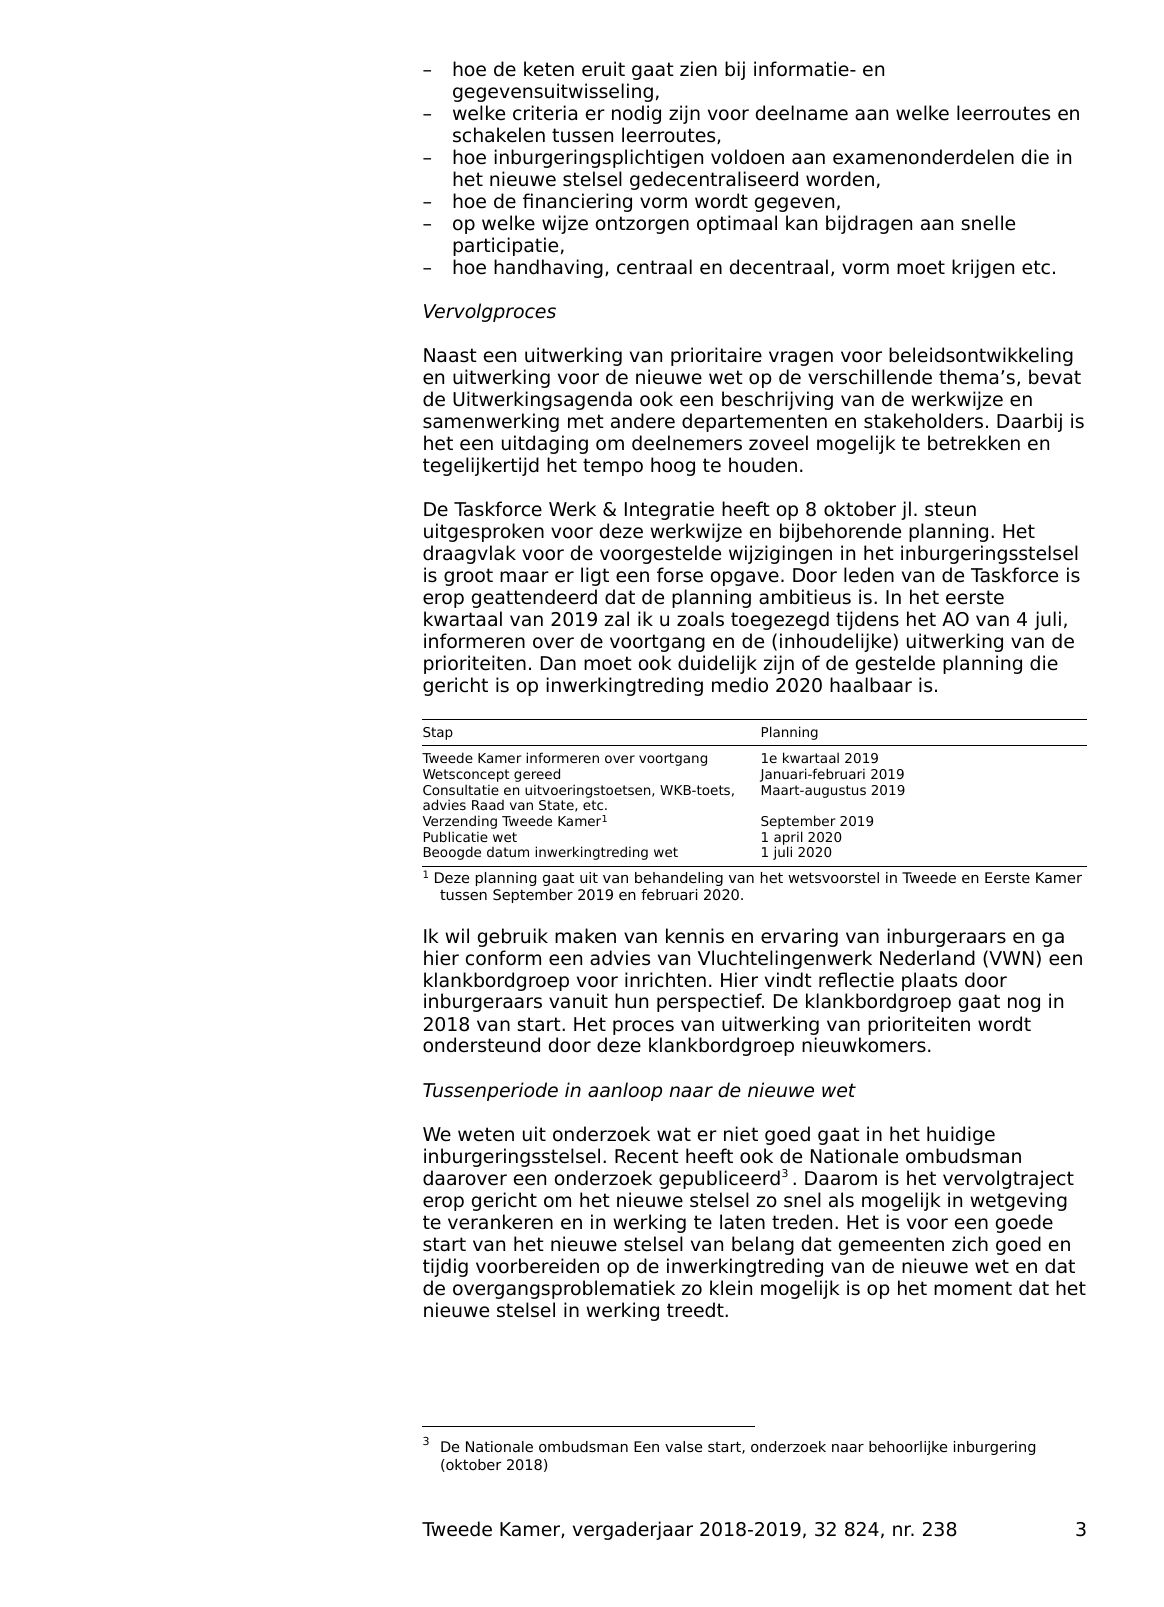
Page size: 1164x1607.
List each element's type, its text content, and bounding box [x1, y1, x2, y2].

text Naast een uitwerking van prioritaire vragen voor beleidsontwikkeling en uitwerking voor de nieuwe wet op de verschillende thema’s, bevat de Uitwerkingsagenda ook een beschrijving van de werkwijze en samenwerking met andere departementen en stakeholders. Daarbij is het een uitdaging om deelnemers zoveel mogelijk te betrekken en tegelijkertijd het tempo hoog te houden. [422, 345, 1087, 477]
text Ik wil gebruik maken van kennis en ervaring van inburgeraars en ga hier conform een advies van Vluchtelingenwerk Nederland (VWN) een klankbordgroep voor inrichten. Hier vindt reflectie plaats door inburgeraars vanuit hun perspectief. De klankbordgroep gaat nog in 2018 van start. Het proces van uitwerking van prioriteiten wordt ondersteund door deze klankbordgroep nieuwkomers. [422, 926, 1087, 1057]
table_cell Tweede Kamer informeren over voortgang [422, 746, 754, 767]
subtitle Tussenperiode in aanloop naar de nieuwe wet [422, 1079, 1087, 1102]
table_cell Januari-februari 2019 [754, 767, 1087, 782]
table_cell September 2019 [754, 814, 1087, 829]
table_cell Maart-augustus 2019 [754, 782, 1087, 814]
table_cell 1e kwartaal 2019 [754, 746, 1087, 767]
table_cell 1 juli 2020 [754, 845, 1087, 866]
table_cell Wetsconcept gereed [422, 767, 754, 782]
table_cell Beoogde datum inwerkingtreding wet [422, 845, 754, 866]
table_cell 1 april 2020 [754, 830, 1087, 845]
table_cell Verzending Tweede Kamer1 [422, 814, 754, 829]
text – hoe de financiering vorm wordt gegeven, [422, 191, 1087, 213]
table_cell Publicatie wet [422, 830, 754, 845]
text – op welke wijze ontzorgen optimaal kan bijdragen aan snelle participatie, [422, 213, 1087, 257]
table_header Stap [422, 720, 754, 745]
table_header Planning [754, 720, 1087, 745]
subtitle Vervolgproces [422, 301, 1087, 323]
table_cell 1 Deze planning gaat uit van behandeling van het wetsvoorstel in Tweede en Eerste Kamer tussen September 2019 en februari 2020. [422, 867, 1087, 903]
text – hoe de keten eruit gaat zien bij informatie- en gegevensuitwisseling, [422, 59, 1087, 103]
text De Taskforce Werk & Integratie heeft op 8 oktober jl. steun uitgesproken voor deze werkwijze en bijbehorende planning. Het draagvlak voor de voorgestelde wijzigingen in het inburgeringsstelsel is groot maar er ligt een forse opgave. Door leden van de Taskforce is erop geattendeerd dat de planning ambitieus is. In het eerste kwartaal van 2019 zal ik u zoals toegezegd tijdens het AO van 4 juli, informeren over de voortgang en de (inhoudelijke) uitwerking van de prioriteiten. Dan moet ook duidelijk zijn of de gestelde planning die gericht is op inwerkingtreding medio 2020 haalbaar is. [422, 499, 1087, 697]
text – hoe handhaving, centraal en decentraal, vorm moet krijgen etc. [422, 257, 1087, 279]
table_cell Consultatie en uitvoeringstoetsen, WKB-toets, advies Raad van State, etc. [422, 782, 754, 814]
text De Nationale ombudsman Een valse start, onderzoek naar behoorlijke inburgering (oktober 2018) [422, 1435, 1087, 1474]
text – welke criteria er nodig zijn voor deelname aan welke leerroutes en schakelen tussen leerroutes, [422, 103, 1087, 147]
text We weten uit onderzoek wat er niet goed gaat in het huidige inburgeringsstelsel. Recent heeft ook de Nationale ombudsman daarover een onderzoek gepubliceerd. Daarom is het vervolgtraject erop gericht om het nieuwe stelsel zo snel als mogelijk in wetgeving te verankeren en in werking te laten treden. Het is voor een goede start van het nieuwe stelsel van belang dat gemeenten zich goed en tijdig voorbereiden op de inwerkingtreding van de nieuwe wet en dat de overgangsproblematiek zo klein mogelijk is op het moment dat het nieuwe stelsel in werking treedt. [422, 1124, 1087, 1322]
text – hoe inburgeringsplichtigen voldoen aan examenonderdelen die in het nieuwe stelsel gedecentraliseerd worden, [422, 147, 1087, 191]
